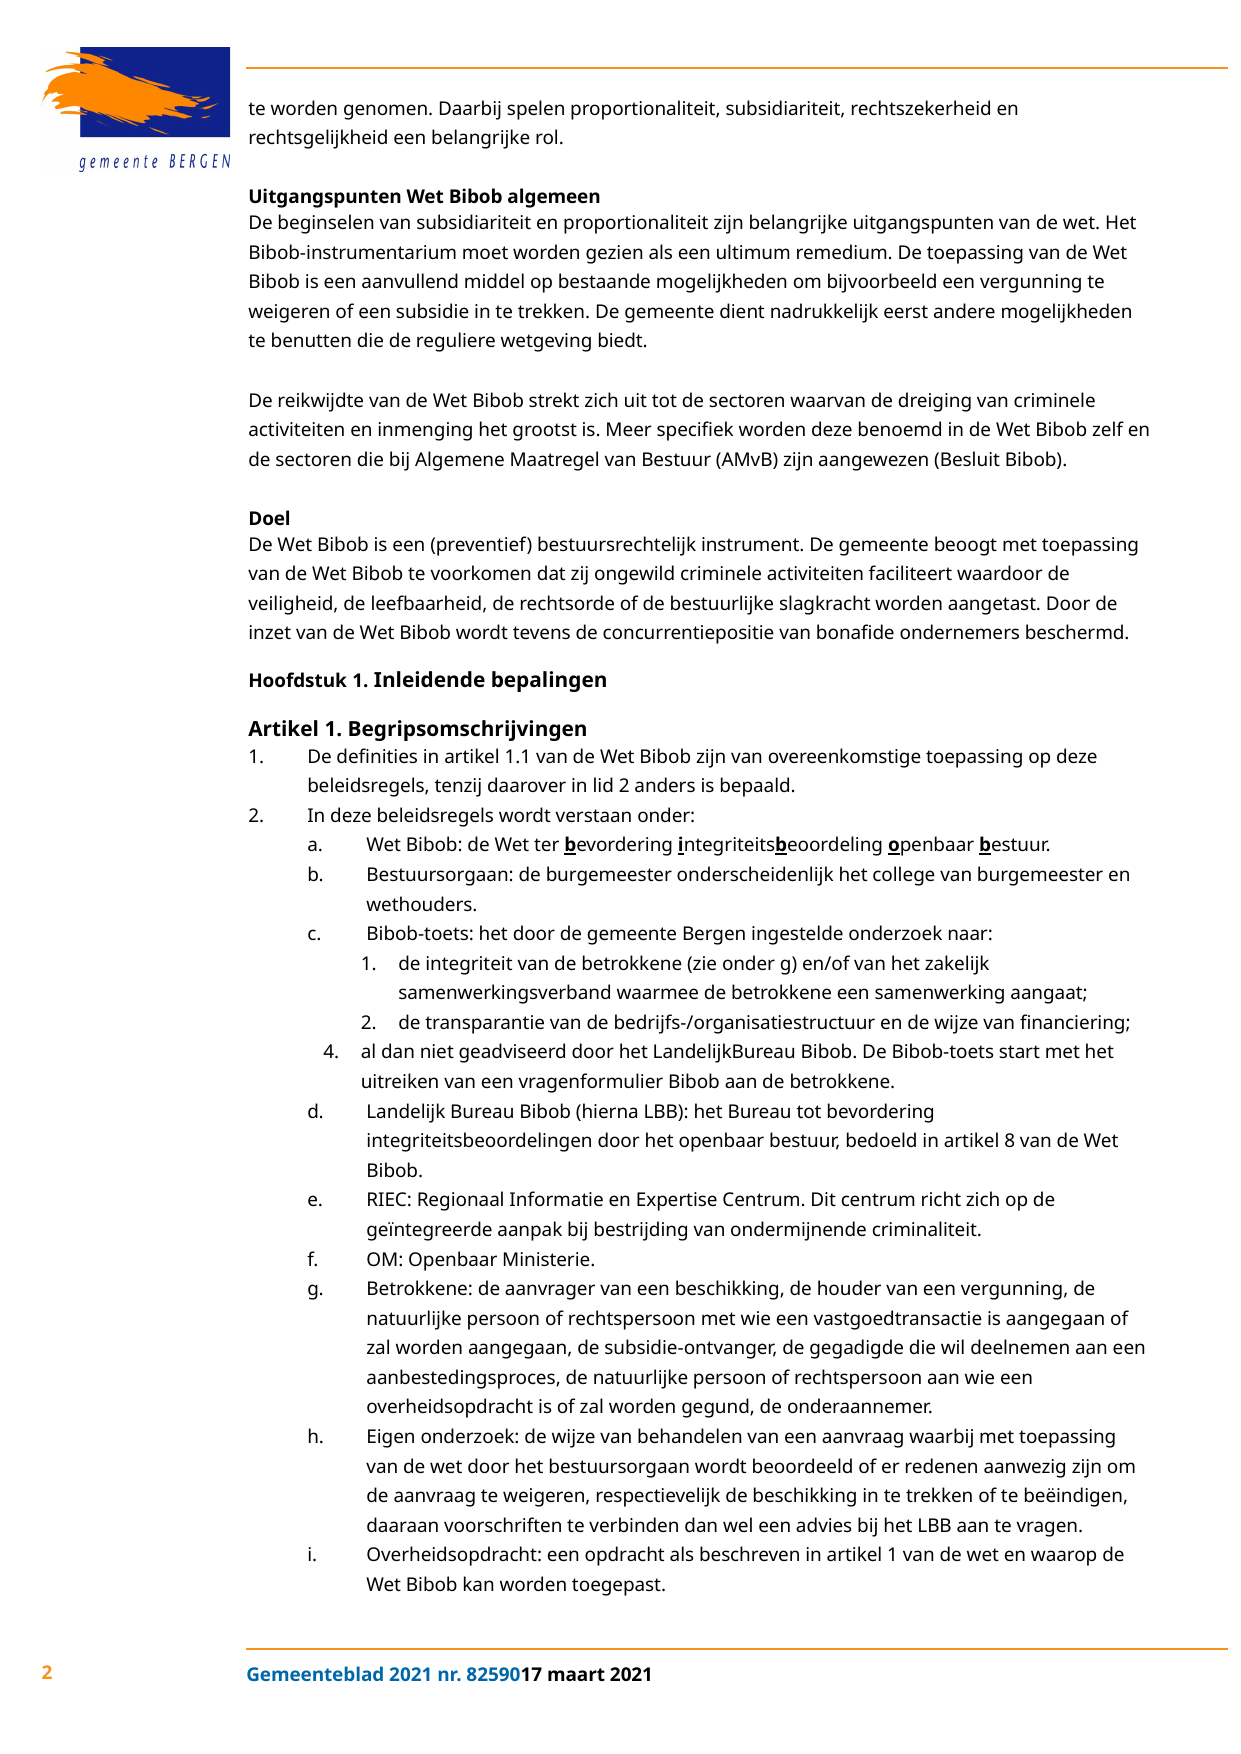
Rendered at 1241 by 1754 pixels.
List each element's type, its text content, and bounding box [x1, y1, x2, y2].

list De definities in artikel 1.1 van de Wet Bibob zijn van overeenkomstige toepassing op deze beleidsregels, tenzij daarover in lid 2 anders is bepaald. [248, 743, 1152, 798]
picture [41, 47, 231, 172]
list In deze beleidsregels wordt verstaan onder: [248, 802, 1152, 828]
text Artikel 1. Begripsomschrijvingen [248, 714, 1152, 743]
list RIEC: Regionaal Informatie en Expertise Centrum. Dit centrum richt zich op de geïntegreerde aanpak bij bestrijding van ondermijnende criminaliteit. [307, 1187, 1152, 1242]
text Uitgangspunten Wet Bibob algemeen [248, 183, 1152, 209]
list Wet Bibob: de Wet ter bevordering integriteitsbeoordeling openbaar bestuur. [307, 832, 1152, 857]
list al dan niet geadviseerd door het LandelijkBureau Bibob. De Bibob-toets start met het uitreiken van een vragenformulier Bibob aan de betrokkene. [323, 1039, 1152, 1094]
list Betrokkene: de aanvrager van een beschikking, de houder van een vergunning, de natuurlijke persoon of rechtspersoon met wie een vastgoedtransactie is aangegaan of zal worden aangegaan, de subsidie-ontvanger, de gegadigde die wil deelnemen aan een aanbestedingsproces, de natuurlijke persoon of rechtspersoon aan wie een overheidsopdracht is of zal worden gegund, de onderaannemer. [307, 1275, 1152, 1419]
list de transparantie van de bedrijfs-/organisatiestructuur en de wijze van financiering; [361, 1009, 1152, 1035]
list Eigen onderzoek: de wijze van behandelen van een aanvraag waarbij met toepassing van de wet door het bestuursorgaan wordt beoordeeld of er redenen aanwezig zijn om de aanvraag te weigeren, respectievelijk de beschikking in te trekken of te beëindigen, daaraan voorschriften te verbinden dan wel een advies bij het LBB aan te vragen. [307, 1423, 1152, 1538]
text De reikwijdte van de Wet Bibob strekt zich uit tot de sectoren waarvan de dreiging van criminele activiteiten en inmenging het grootst is. Meer specifiek worden deze benoemd in de Wet Bibob zelf en de sectoren die bij Algemene Maatregel van Bestuur (AMvB) zijn aangewezen (Besluit Bibob). [248, 387, 1152, 472]
text te worden genomen. Daarbij spelen proportionaliteit, subsidiariteit, rechtszekerheid en rechtsgelijkheid een belangrijke rol. [248, 95, 1152, 150]
list Landelijk Bureau Bibob (hierna LBB): het Bureau tot bevordering integriteitsbeoordelingen door het openbaar bestuur, bedoeld in artikel 8 van de Wet Bibob. [307, 1098, 1152, 1183]
text Doel [248, 505, 1152, 531]
text De Wet Bibob is een (preventief) bestuursrechtelijk instrument. De gemeente beoogt met toepassing van de Wet Bibob te voorkomen dat zij ongewild criminele activiteiten faciliteert waardoor de veiligheid, de leefbaarheid, de rechtsorde of de bestuurlijke slagkracht worden aangetast. Door de inzet van de Wet Bibob wordt tevens de concurrentiepositie van bonafide ondernemers beschermd. [248, 531, 1152, 645]
list Bibob-toets: het door de gemeente Bergen ingestelde onderzoek naar: [307, 920, 1152, 946]
list OM: Openbaar Ministerie. [307, 1246, 1152, 1272]
list de integriteit van de betrokkene (zie onder g) en/of van het zakelijk samenwerkingsverband waarmee de betrokkene een samenwerking aangaat; [361, 950, 1152, 1005]
text De beginselen van subsidiariteit en proportionaliteit zijn belangrijke uitgangspunten van de wet. Het Bibob-instrumentarium moet worden gezien als een ultimum remedium. De toepassing van de Wet Bibob is een aanvullend middel op bestaande mogelijkheden om bijvoorbeeld een vergunning te weigeren of een subsidie in te trekken. De gemeente dient nadrukkelijk eerst andere mogelijkheden te benutten die de reguliere wetgeving biedt. [248, 209, 1152, 353]
text Hoofdstuk 1. Inleidende bepalingen [248, 665, 1152, 694]
list Overheidsopdracht: een opdracht als beschreven in artikel 1 van de wet en waarop de Wet Bibob kan worden toegepast. [307, 1542, 1152, 1597]
list Bestuursorgaan: de burgemeester onderscheidenlijk het college van burgemeester en wethouders. [307, 861, 1152, 917]
